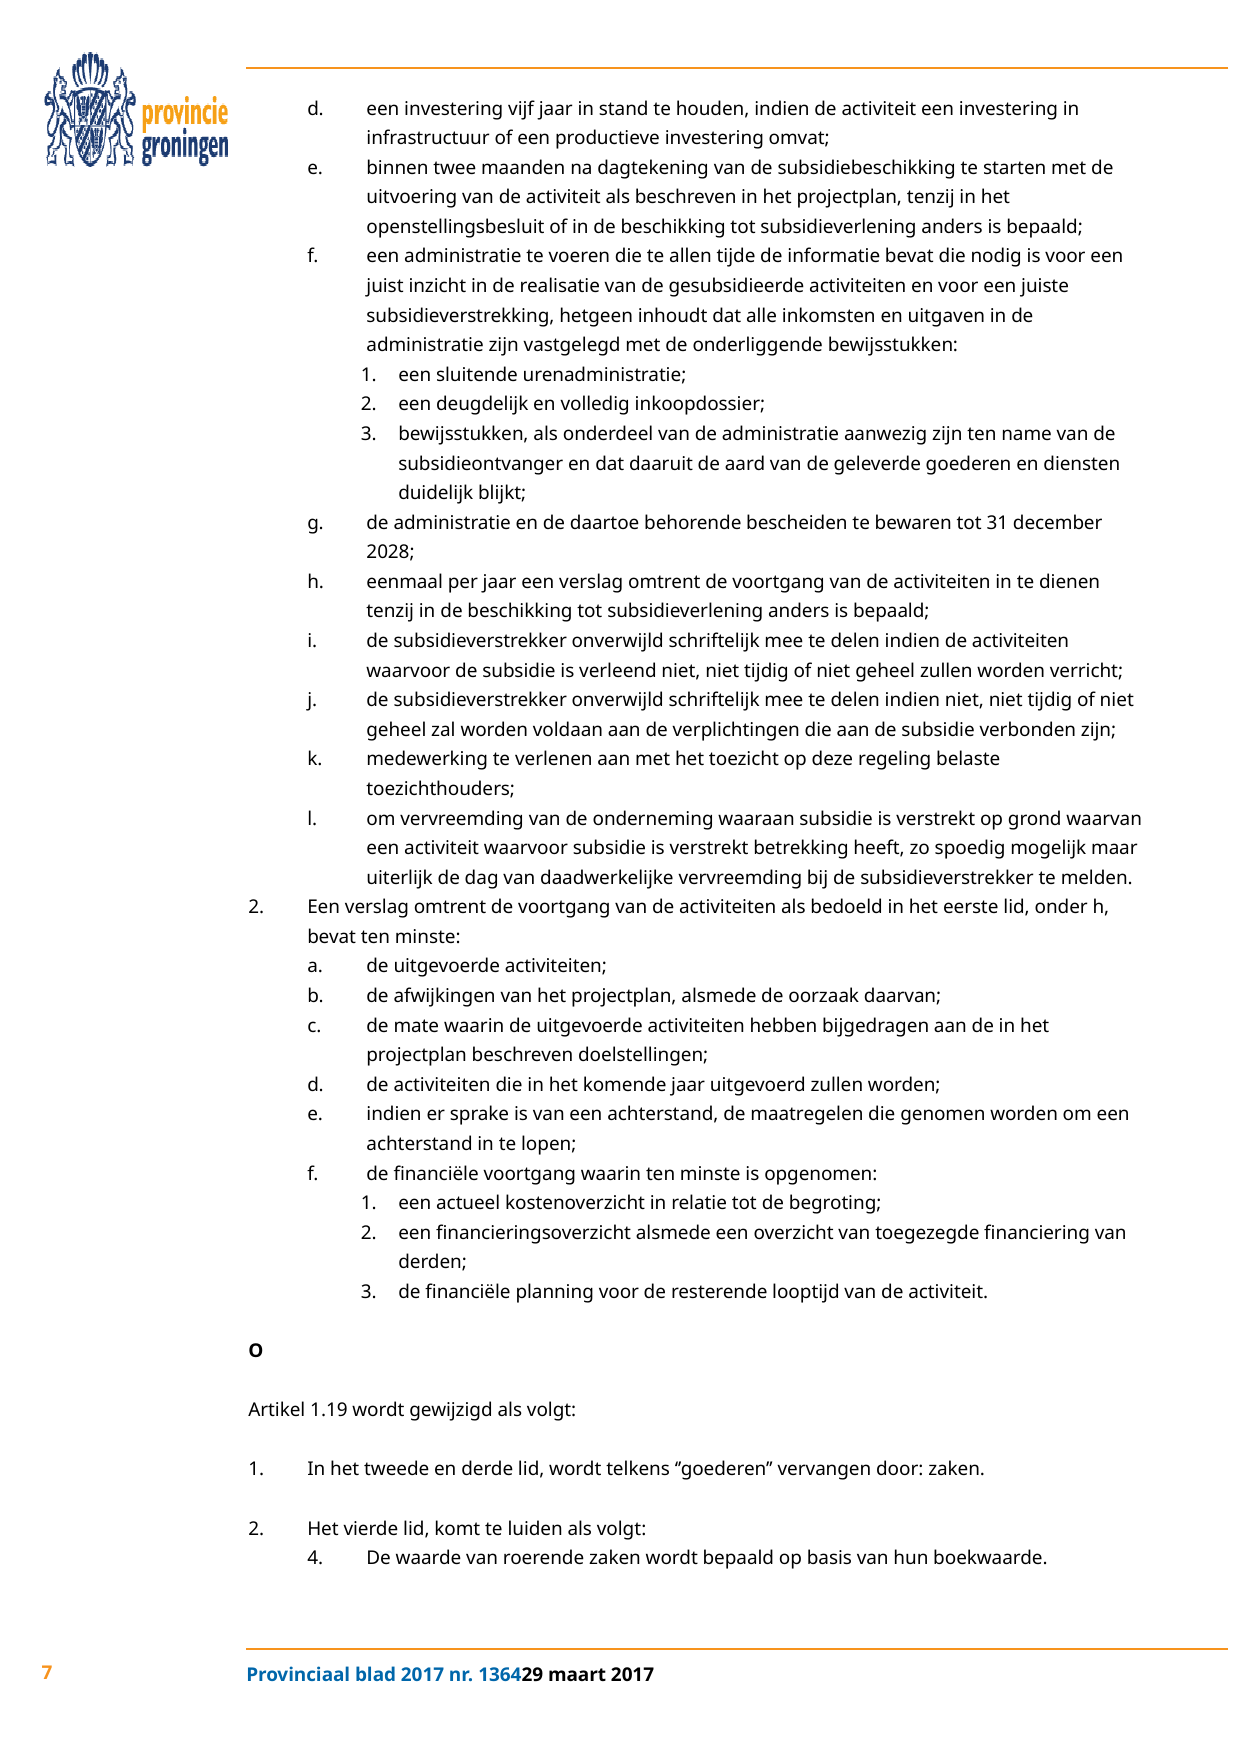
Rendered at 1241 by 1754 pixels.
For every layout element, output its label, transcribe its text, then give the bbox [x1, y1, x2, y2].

list medewerking te verlenen aan met het toezicht op deze regeling belaste toezichthouders; [307, 746, 1152, 801]
list de uitgevoerde activiteiten; [307, 953, 1152, 978]
list om vervreemding van de onderneming waaraan subsidie is verstrekt op grond waarvan een activiteit waarvoor subsidie is verstrekt betrekking heeft, zo spoedig mogelijk maar uiterlijk de dag van daadwerkelijke vervreemding bij de subsidieverstrekker te melden. [307, 805, 1152, 890]
list bewijsstukken, als onderdeel van de administratie aanwezig zijn ten name van de subsidieontvanger en dat daaruit de aard van de geleverde goederen en diensten duidelijk blijkt; [361, 420, 1152, 505]
list een investering vijf jaar in stand te houden, indien de activiteit een investering in infrastructuur of een productieve investering omvat; [307, 95, 1152, 150]
list eenmaal per jaar een verslag omtrent de voortgang van de activiteiten in te dienen tenzij in de beschikking tot subsidieverlening anders is bepaald; [307, 568, 1152, 623]
list een administratie te voeren die te allen tijde de informatie bevat die nodig is voor een juist inzicht in de realisatie van de gesubsidieerde activiteiten en voor een juiste subsidieverstrekking, hetgeen inhoudt dat alle inkomsten en uitgaven in de administratie zijn vastgelegd met de onderliggende bewijsstukken: [307, 243, 1152, 357]
list indien er sprake is van een achterstand, de maatregelen die genomen worden om een achterstand in te lopen; [307, 1101, 1152, 1156]
list een financieringsoverzicht alsmede een overzicht van toegezegde financiering van derden; [361, 1219, 1152, 1274]
list een deugdelijk en volledig inkoopdossier; [361, 391, 1152, 416]
list de financiële voortgang waarin ten minste is opgenomen: [307, 1160, 1152, 1186]
list de administratie en de daartoe behorende bescheiden te bewaren tot 31 december 2028; [307, 509, 1152, 564]
list Een verslag omtrent de voortgang van de activiteiten als bedoeld in het eerste lid, onder h, bevat ten minste: [248, 893, 1152, 949]
list Het vierde lid, komt te luiden als volgt: [248, 1515, 1152, 1541]
list een actueel kostenoverzicht in relatie tot de begroting; [361, 1189, 1152, 1215]
list de subsidieverstrekker onverwijld schriftelijk mee te delen indien de activiteiten waarvoor de subsidie is verleend niet, niet tijdig of niet geheel zullen worden verricht; [307, 627, 1152, 683]
list een sluitende urenadministratie; [361, 361, 1152, 387]
text Artikel 1.19 wordt gewijzigd als volgt: [248, 1396, 1152, 1422]
list De waarde van roerende zaken wordt bepaald op basis van hun boekwaarde. [307, 1544, 1152, 1570]
list de activiteiten die in het komende jaar uitgevoerd zullen worden; [307, 1071, 1152, 1097]
list de mate waarin de uitgevoerde activiteiten hebben bijgedragen aan de in het projectplan beschreven doelstellingen; [307, 1012, 1152, 1067]
list de financiële planning voor de resterende looptijd van de activiteit. [361, 1278, 1152, 1304]
text O [248, 1337, 1152, 1363]
list binnen twee maanden na dagtekening van de subsidiebeschikking te starten met de uitvoering van de activiteit als beschreven in het projectplan, tenzij in het openstellingsbesluit of in de beschikking tot subsidieverlening anders is bepaald; [307, 154, 1152, 239]
picture [41, 47, 231, 172]
list de subsidieverstrekker onverwijld schriftelijk mee te delen indien niet, niet tijdig of niet geheel zal worden voldaan aan de verplichtingen die aan de subsidie verbonden zijn; [307, 686, 1152, 742]
list In het tweede en derde lid, wordt telkens ‘’goederen’’ vervangen door: zaken. [248, 1456, 1152, 1481]
list de afwijkingen van het projectplan, alsmede de oorzaak daarvan; [307, 982, 1152, 1008]
